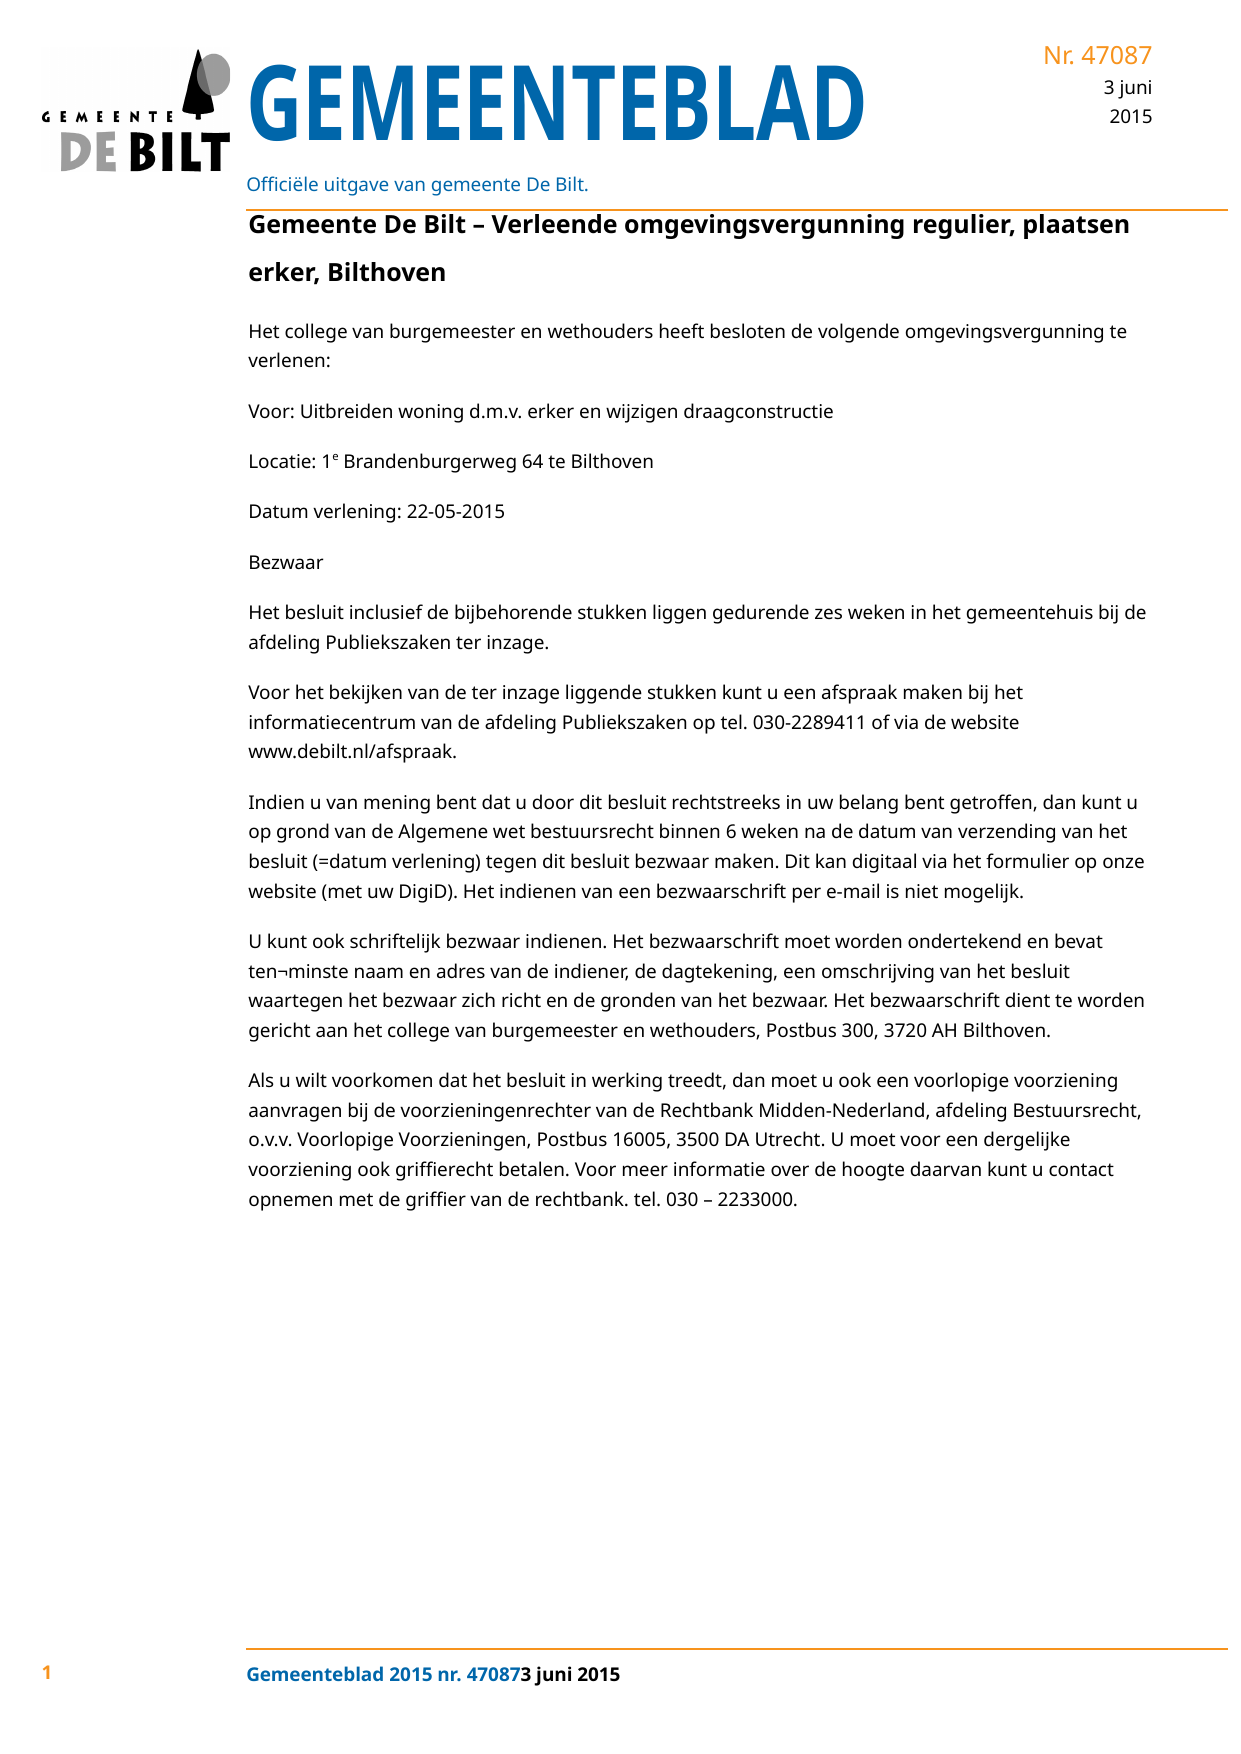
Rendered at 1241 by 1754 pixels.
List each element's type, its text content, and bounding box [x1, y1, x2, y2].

text Het college van burgemeester en wethouders heeft besloten de volgende omgevingsvergunning te verlenen: [248, 318, 1152, 373]
text U kunt ook schriftelijk bezwaar indienen. Het bezwaarschrift moet worden ondertekend en bevat ten¬minste naam en adres van de indiener, de dagtekening, een omschrijving van het besluit waartegen het bezwaar zich richt en de gronden van het bezwaar. Het bezwaarschrift dient te worden gericht aan het college van burgemeester en wethouders, Postbus 300, 3720 AH Bilthoven. [248, 928, 1152, 1043]
text Voor: Uitbreiden woning d.m.v. erker en wijzigen draagconstructie [248, 398, 1152, 424]
text Bezwaar [248, 549, 1152, 575]
text Datum verlening: 22-05-2015 [248, 499, 1152, 524]
text Als u wilt voorkomen dat het besluit in werking treedt, dan moet u ook een voorlopige voorziening aanvragen bij de voorzieningenrechter van de Rechtbank Midden-Nederland, afdeling Bestuursrecht, o.v.v. Voorlopige Voorzieningen, Postbus 16005, 3500 DA Utrecht. U moet voor een dergelijke voorziening ook griffierecht betalen. Voor meer informatie over de hoogte daarvan kunt u contact opnemen met de griffier van de rechtbank. tel. 030 – 2233000. [248, 1067, 1152, 1212]
text Voor het bekijken van de ter inzage liggende stukken kunt u een afspraak maken bij het informatiecentrum van de afdeling Publiekszaken op tel. 030-2289411 of via de website www.debilt.nl/afspraak. [248, 679, 1152, 764]
text Het besluit inclusief de bijbehorende stukken liggen gedurende zes weken in het gemeentehuis bij de afdeling Publiekszaken ter inzage. [248, 599, 1152, 655]
text Indien u van mening bent dat u door dit besluit rechtstreeks in uw belang bent getroffen, dan kunt u op grond van de Algemene wet bestuursrecht binnen 6 weken na de datum van verzending van het besluit (=datum verlening) tegen dit besluit bezwaar maken. Dit kan digitaal via het formulier op onze website (met uw DigiD). Het indienen van een bezwaarschrift per e-mail is niet mogelijk. [248, 789, 1152, 904]
text Gemeente De Bilt – Verleende omgevingsvergunning regulier, plaatsen erker, Bilthoven [248, 211, 1152, 288]
picture [41, 47, 231, 172]
text Locatie: 1e Brandenburgerweg 64 te Bilthoven [248, 448, 1152, 474]
